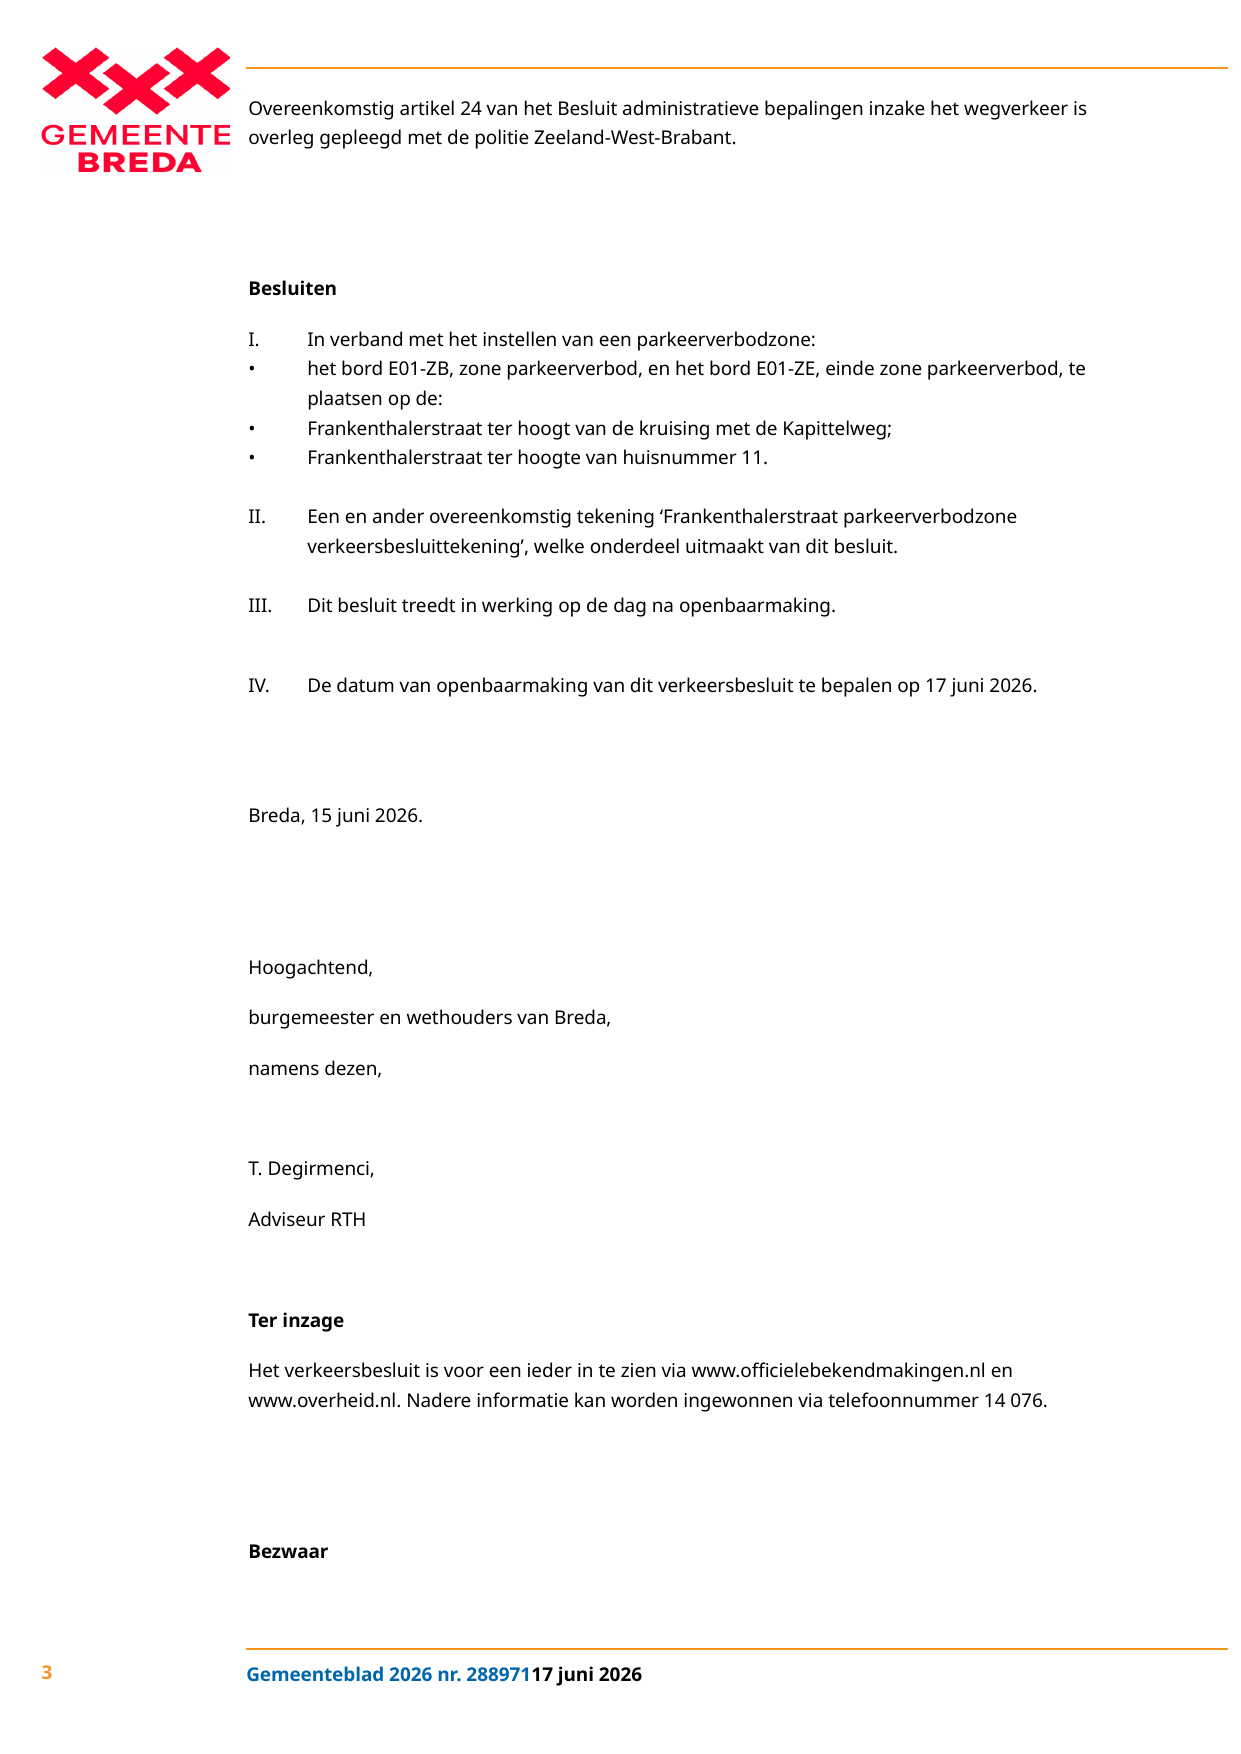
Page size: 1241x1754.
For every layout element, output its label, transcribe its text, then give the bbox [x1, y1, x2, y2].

text Besluiten [248, 276, 1152, 301]
text Overeenkomstig artikel 24 van het Besluit administratieve bepalingen inzake het wegverkeer is overleg gepleegd met de politie Zeeland-West-Brabant. [248, 95, 1152, 150]
list Dit besluit treedt in werking op de dag na openbaarmaking. [248, 592, 1152, 618]
text T. Degirmenci, [248, 1156, 1152, 1181]
text namens dezen, [248, 1055, 1152, 1081]
list Frankenthalerstraat ter hoogte van huisnummer 11. [248, 444, 1152, 470]
list Frankenthalerstraat ter hoogt van de kruising met de Kapittelweg; [248, 415, 1152, 441]
list Een en ander overeenkomstig tekening ‘Frankenthalerstraat parkeerverbodzone verkeersbesluittekening’, welke onderdeel uitmaakt van dit besluit. [248, 503, 1152, 559]
text Adviseur RTH [248, 1206, 1152, 1232]
text Het verkeersbesluit is voor een ieder in te zien via www.officielebekendmakingen.nl en www.overheid.nl. Nadere informatie kan worden ingewonnen via telefoonnummer 14 076. [248, 1357, 1152, 1413]
list het bord E01-ZB, zone parkeerverbod, en het bord E01-ZE, einde zone parkeerverbod, te plaatsen op de: [248, 356, 1152, 411]
picture [41, 47, 231, 172]
list De datum van openbaarmaking van dit verkeersbesluit te bepalen op 17 juni 2026. [248, 672, 1152, 698]
text Ter inzage [248, 1307, 1152, 1333]
list In verband met het instellen van een parkeerverbodzone: [248, 326, 1152, 352]
text burgemeester en wethouders van Breda, [248, 1004, 1152, 1030]
text Breda, 15 juni 2026. [248, 803, 1152, 828]
text Hoogachtend, [248, 954, 1152, 980]
text Bezwaar [248, 1538, 1152, 1564]
